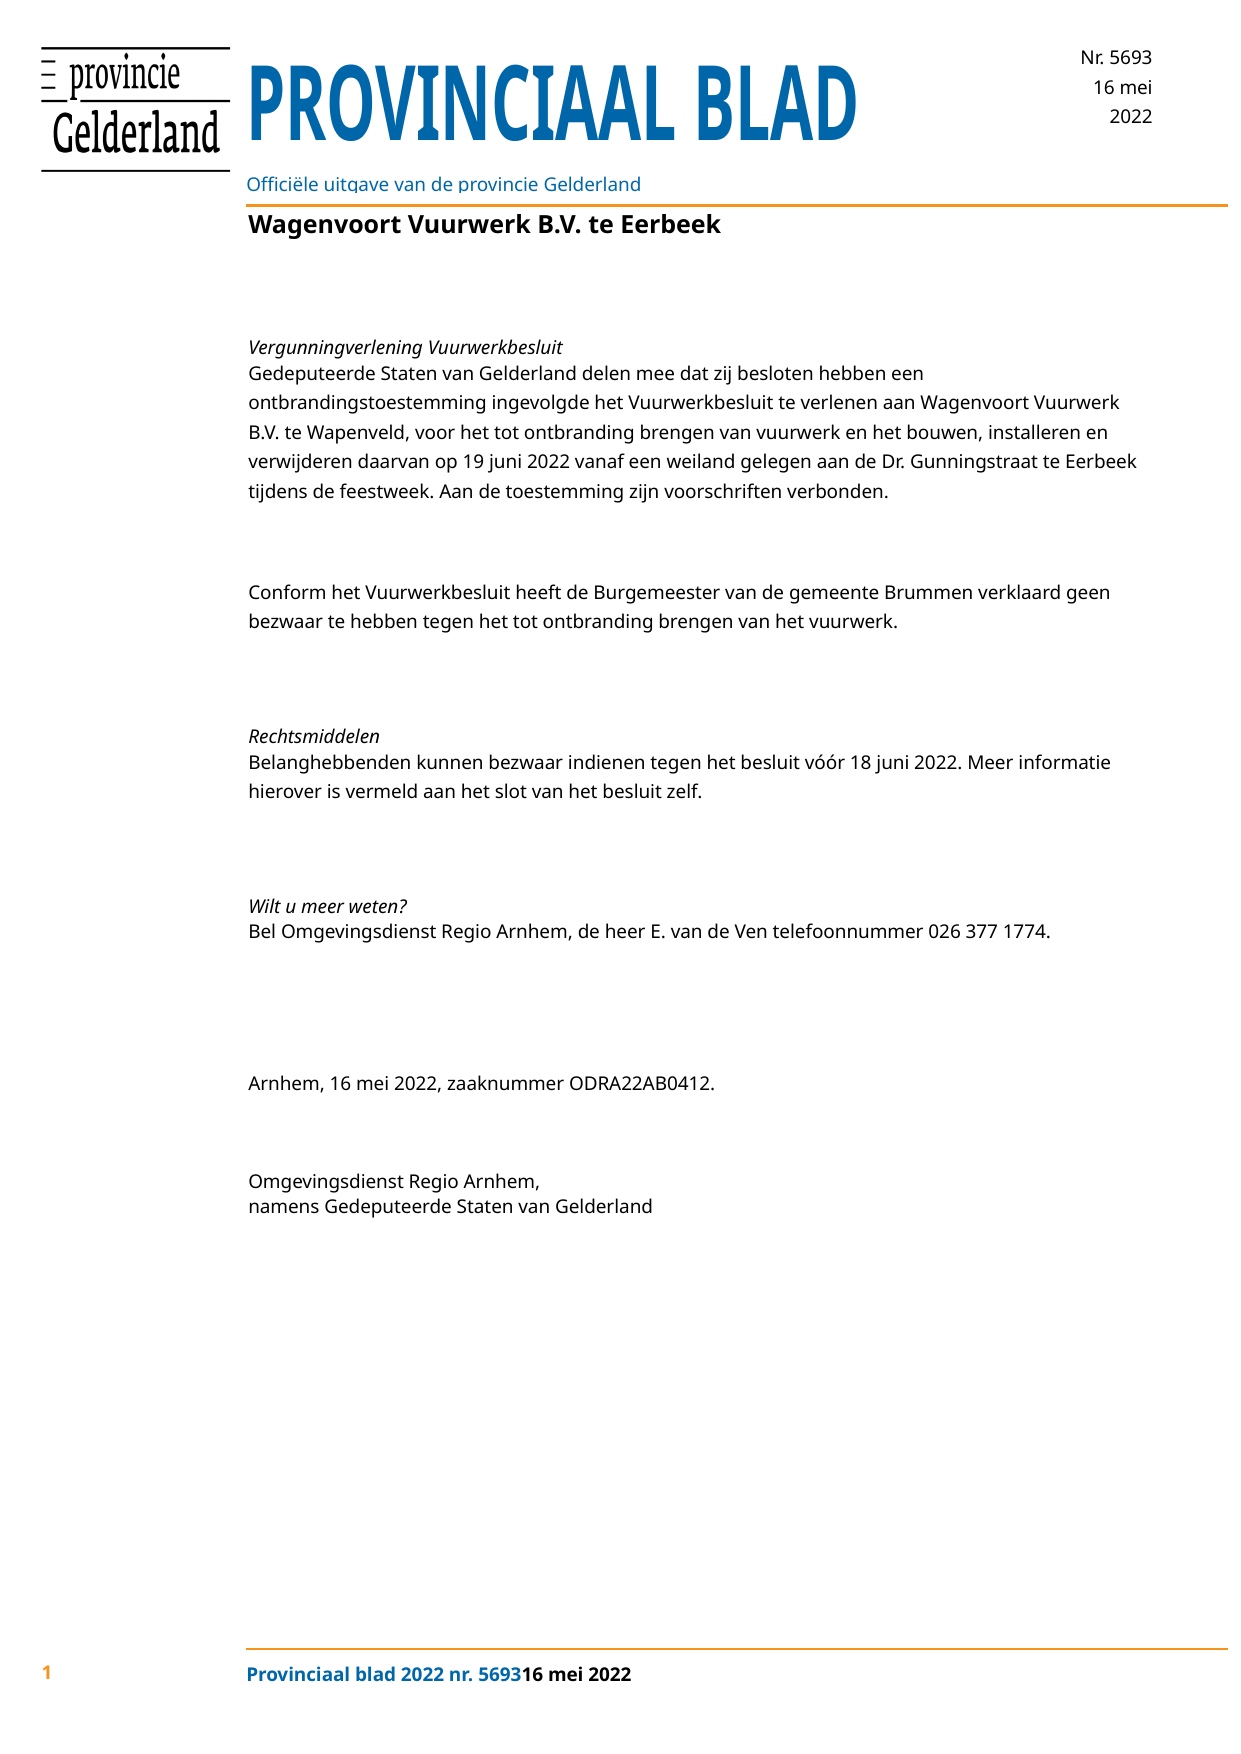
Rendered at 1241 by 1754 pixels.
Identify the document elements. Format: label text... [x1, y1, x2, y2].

text Bel Omgevingsdienst Regio Arnhem, de heer E. van de Ven telefoonnummer 026 377 1774. [248, 918, 1152, 944]
text Belanghebbenden kunnen bezwaar indienen tegen het besluit vóór 18 juni 2022. Meer informatie hierover is vermeld aan het slot van het besluit zelf. [248, 749, 1152, 804]
text Vergunningverlening Vuurwerkbesluit [248, 334, 1152, 360]
text Arnhem, 16 mei 2022, zaaknummer ODRA22AB0412. [248, 1070, 1152, 1096]
text namens Gedeputeerde Staten van Gelderland [248, 1194, 1152, 1219]
text Wagenvoort Vuurwerk B.V. te Eerbeek [248, 207, 1152, 241]
text Rechtsmiddelen [248, 723, 1152, 749]
text Gedeputeerde Staten van Gelderland delen mee dat zij besloten hebben een ontbrandingstoestemming ingevolgde het Vuurwerkbesluit te verlenen aan Wagenvoort Vuurwerk B.V. te Wapenveld, voor het tot ontbranding brengen van vuurwerk en het bouwen, installeren en verwijderen daarvan op 19 juni 2022 vanaf een weiland gelegen aan de Dr. Gunningstraat te Eerbeek tijdens de feestweek. Aan de toestemming zijn voorschriften verbonden. [248, 360, 1152, 504]
text Conform het Vuurwerkbesluit heeft de Burgemeester van de gemeente Brummen verklaard geen bezwaar te hebben tegen het tot ontbranding brengen van het vuurwerk. [248, 579, 1152, 634]
text Omgevingsdienst Regio Arnhem, [248, 1168, 1152, 1194]
picture [41, 47, 231, 172]
text Wilt u meer weten? [248, 893, 1152, 918]
